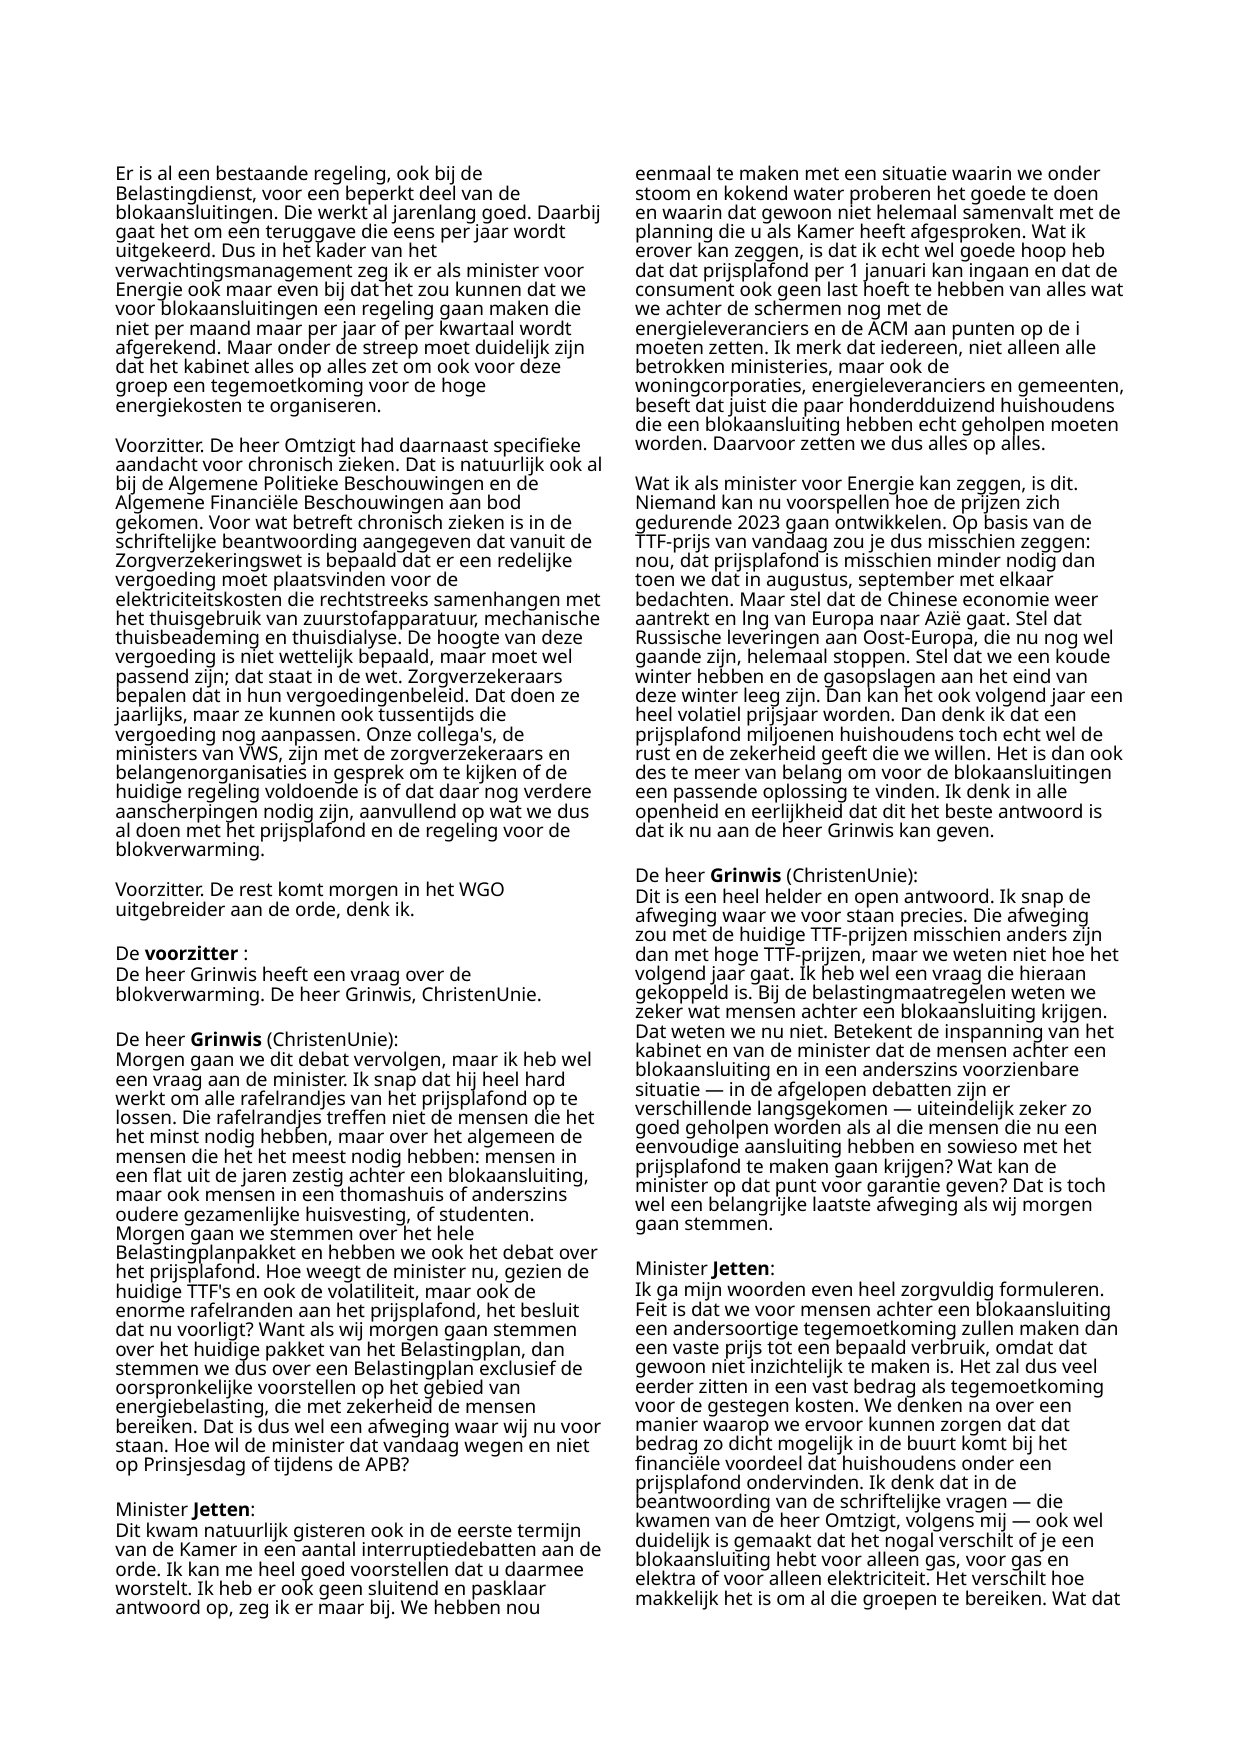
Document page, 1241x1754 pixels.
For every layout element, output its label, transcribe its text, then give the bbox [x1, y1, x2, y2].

text Minister Jetten: [115, 1496, 605, 1522]
text Wat ik als minister voor Energie kan zeggen, is dit. Niemand kan nu voorspellen hoe de prijzen zich gedurende 2023 gaan ontwikkelen. Op basis van de TTF-prijs van vandaag zou je dus misschien zeggen: nou, dat prijsplafond is misschien minder nodig dan toen we dat in augustus, september met elkaar bedachten. Maar stel dat de Chinese economie weer aantrekt en lng van Europa naar Azië gaat. Stel dat Russische leveringen aan Oost-Europa, die nu nog wel gaande zijn, helemaal stoppen. Stel dat we een koude winter hebben en de gasopslagen aan het eind van deze winter leeg zijn. Dan kan het ook volgend jaar een heel volatiel prijsjaar worden. Dan denk ik dat een prijsplafond miljoenen huishoudens toch echt wel de rust en de zekerheid geeft die we willen. Het is dan ook des te meer van belang om voor de blokaansluitingen een passende oplossing te vinden. Ik denk in alle openheid en eerlijkheid dat dit het beste antwoord is dat ik nu aan de heer Grinwis kan geven. [635, 475, 1125, 841]
text De heer Grinwis (ChristenUnie): [115, 1026, 605, 1051]
text eenmaal te maken met een situatie waarin we onder stoom en kokend water proberen het goede te doen en waarin dat gewoon niet helemaal samenvalt met de planning die u als Kamer heeft afgesproken. Wat ik erover kan zeggen, is dat ik echt wel goede hoop heb dat dat prijsplafond per 1 januari kan ingaan en dat de consument ook geen last hoeft te hebben van alles wat we achter de schermen nog met de energieleveranciers en de ACM aan punten op de i moeten zetten. Ik merk dat iedereen, niet alleen alle betrokken ministeries, maar ook de woningcorporaties, energieleveranciers en gemeenten, beseft dat juist die paar honderdduizend huishoudens die een blokaansluiting hebben echt geholpen moeten worden. Daarvoor zetten we dus alles op alles. [635, 165, 1125, 454]
text Voorzitter. De rest komt morgen in het WGO uitgebreider aan de orde, denk ik. [115, 881, 605, 920]
text Dit kwam natuurlijk gisteren ook in de eerste termijn van de Kamer in een aantal interruptiedebatten aan de orde. Ik kan me heel goed voorstellen dat u daarmee worstelt. Ik heb er ook geen sluitend en pasklaar antwoord op, zeg ik er maar bij. We hebben nou [115, 1522, 605, 1618]
text De heer Grinwis (ChristenUnie): [635, 862, 1125, 888]
text Dit is een heel helder en open antwoord. Ik snap de afweging waar we voor staan precies. Die afweging zou met de huidige TTF-prijzen misschien anders zijn dan met hoge TTF-prijzen, maar we weten niet hoe het volgend jaar gaat. Ik heb wel een vraag die hieraan gekoppeld is. Bij de belastingmaatregelen weten we zeker wat mensen achter een blokaansluiting krijgen. Dat weten we nu niet. Betekent de inspanning van het kabinet en van de minister dat de mensen achter een blokaansluiting en in een anderszins voorzienbare situatie — in de afgelopen debatten zijn er verschillende langsgekomen — uiteindelijk zeker zo goed geholpen worden als al die mensen die nu een eenvoudige aansluiting hebben en sowieso met het prijsplafond te maken gaan krijgen? Wat kan de minister op dat punt voor garantie geven? Dat is toch wel een belangrijke laatste afweging als wij morgen gaan stemmen. [635, 888, 1125, 1235]
text De voorzitter : [115, 941, 605, 966]
text De heer Grinwis heeft een vraag over de blokverwarming. De heer Grinwis, ChristenUnie. [115, 966, 605, 1005]
text Ik ga mijn woorden even heel zorgvuldig formuleren. Feit is dat we voor mensen achter een blokaansluiting een andersoortige tegemoetkoming zullen maken dan een vaste prijs tot een bepaald verbruik, omdat dat gewoon niet inzichtelijk te maken is. Het zal dus veel eerder zitten in een vast bedrag als tegemoetkoming voor de gestegen kosten. We denken na over een manier waarop we ervoor kunnen zorgen dat dat bedrag zo dicht mogelijk in de buurt komt bij het financiële voordeel dat huishoudens onder een prijsplafond ondervinden. Ik denk dat in de beantwoording van de schriftelijke vragen — die kwamen van de heer Omtzigt, volgens mij — ook wel duidelijk is gemaakt dat het nogal verschilt of je een blokaansluiting hebt voor alleen gas, voor gas en elektra of voor alleen elektriciteit. Het verschilt hoe makkelijk het is om al die groepen te bereiken. Wat dat [635, 1281, 1125, 1609]
text Minister Jetten: [635, 1256, 1125, 1281]
text Er is al een bestaande regeling, ook bij de Belastingdienst, voor een beperkt deel van de blokaansluitingen. Die werkt al jarenlang goed. Daarbij gaat het om een teruggave die eens per jaar wordt uitgekeerd. Dus in het kader van het verwachtingsmanagement zeg ik er als minister voor Energie ook maar even bij dat het zou kunnen dat we voor blokaansluitingen een regeling gaan maken die niet per maand maar per jaar of per kwartaal wordt afgerekend. Maar onder de streep moet duidelijk zijn dat het kabinet alles op alles zet om ook voor deze groep een tegemoetkoming voor de hoge energiekosten te organiseren. [115, 165, 605, 416]
text Voorzitter. De heer Omtzigt had daarnaast specifieke aandacht voor chronisch zieken. Dat is natuurlijk ook al bij de Algemene Politieke Beschouwingen en de Algemene Financiële Beschouwingen aan bod gekomen. Voor wat betreft chronisch zieken is in de schriftelijke beantwoording aangegeven dat vanuit de Zorgverzekeringswet is bepaald dat er een redelijke vergoeding moet plaatsvinden voor de elektriciteitskosten die rechtstreeks samenhangen met het thuisgebruik van zuurstofapparatuur, mechanische thuisbeademing en thuisdialyse. De hoogte van deze vergoeding is niet wettelijk bepaald, maar moet wel passend zijn; dat staat in de wet. Zorgverzekeraars bepalen dat in hun vergoedingenbeleid. Dat doen ze jaarlijks, maar ze kunnen ook tussentijds die vergoeding nog aanpassen. Onze collega's, de ministers van VWS, zijn met de zorgverzekeraars en belangenorganisaties in gesprek om te kijken of de huidige regeling voldoende is of dat daar nog verdere aanscherpingen nodig zijn, aanvullend op wat we dus al doen met het prijsplafond en de regeling voor de blokverwarming. [115, 437, 605, 861]
text Morgen gaan we dit debat vervolgen, maar ik heb wel een vraag aan de minister. Ik snap dat hij heel hard werkt om alle rafelrandjes van het prijsplafond op te lossen. Die rafelrandjes treffen niet de mensen die het het minst nodig hebben, maar over het algemeen de mensen die het het meest nodig hebben: mensen in een flat uit de jaren zestig achter een blokaansluiting, maar ook mensen in een thomashuis of anderszins oudere gezamenlijke huisvesting, of studenten. Morgen gaan we stemmen over het hele Belastingplanpakket en hebben we ook het debat over het prijsplafond. Hoe weegt de minister nu, gezien de huidige TTF's en ook de volatiliteit, maar ook de enorme rafelranden aan het prijsplafond, het besluit dat nu voorligt? Want als wij morgen gaan stemmen over het huidige pakket van het Belastingplan, dan stemmen we dus over een Belastingplan exclusief de oorspronkelijke voorstellen op het gebied van energiebelasting, die met zekerheid de mensen bereiken. Dat is dus wel een afweging waar wij nu voor staan. Hoe wil de minister dat vandaag wegen en niet op Prinsjesdag of tijdens de APB? [115, 1051, 605, 1475]
